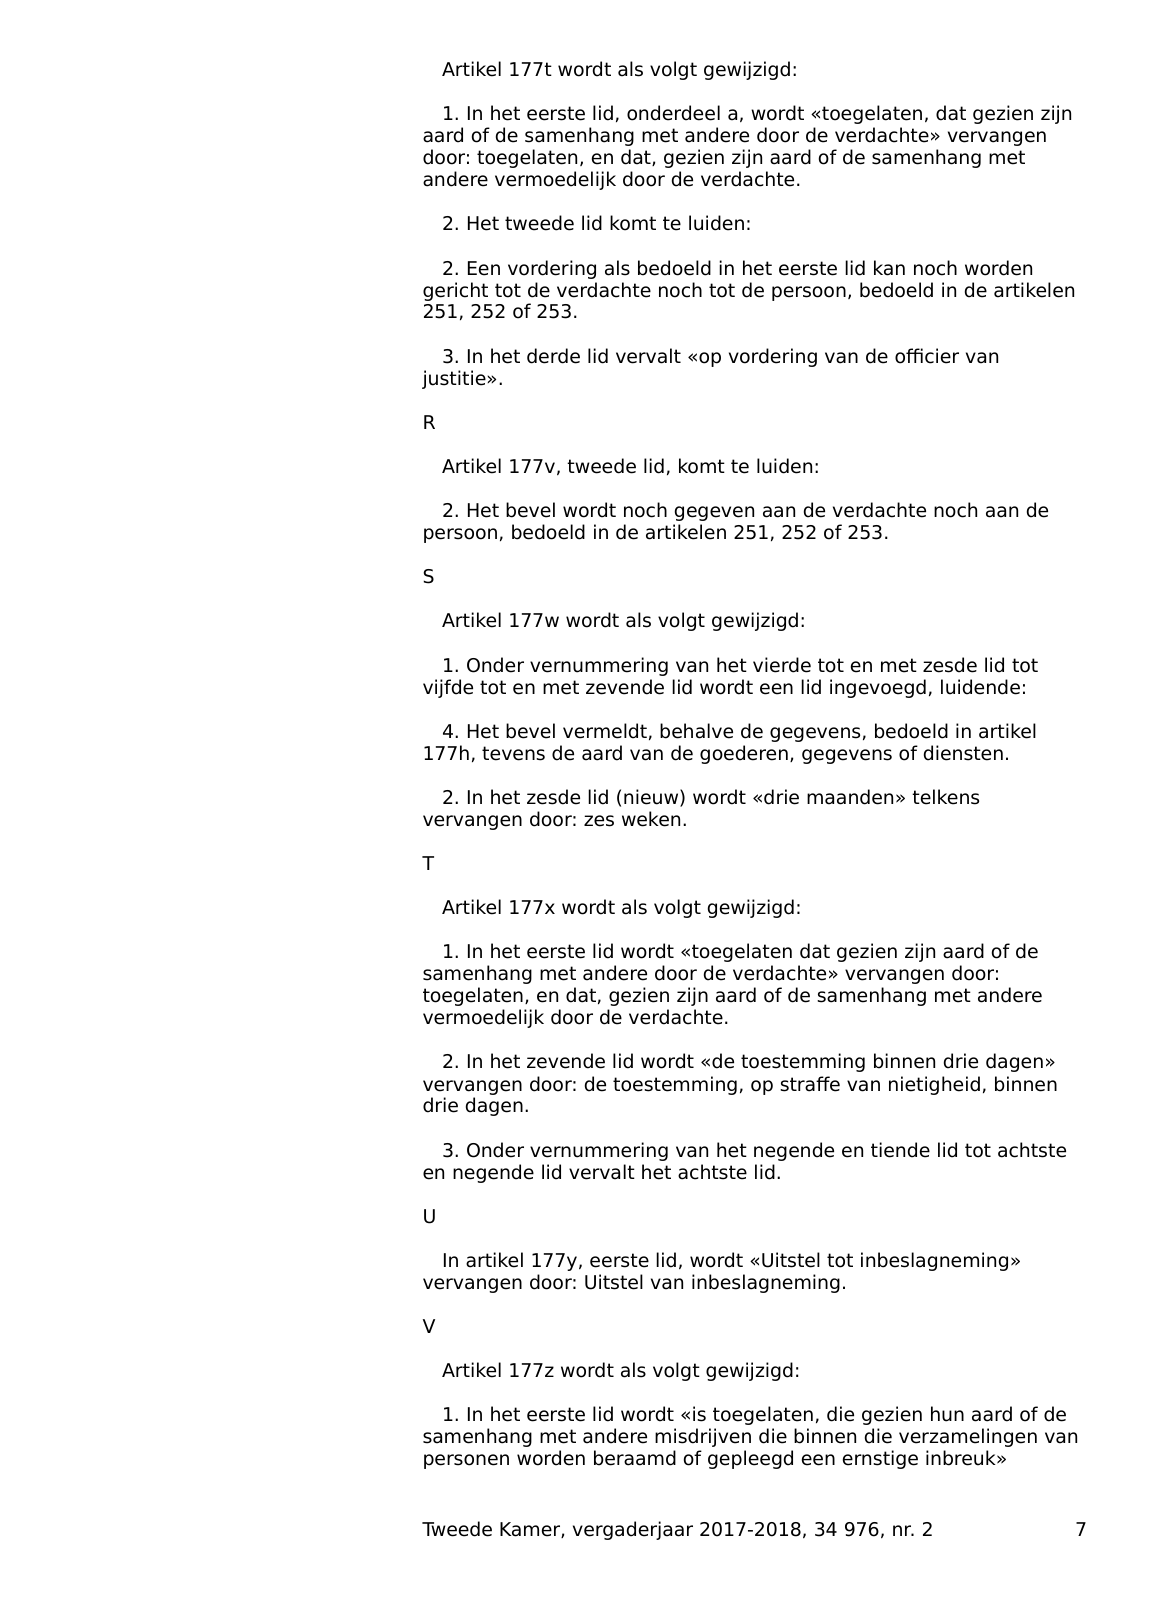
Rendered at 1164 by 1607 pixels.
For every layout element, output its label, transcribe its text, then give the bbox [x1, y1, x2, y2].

text 1. In het eerste lid wordt «toegelaten dat gezien zijn aard of de samenhang met andere door de verdachte» vervangen door: toegelaten, en dat, gezien zijn aard of de samenhang met andere vermoedelijk door de verdachte. [422, 941, 1087, 1029]
text Artikel 177v, tweede lid, komt te luiden: [422, 456, 1087, 478]
text Artikel 177z wordt als volgt gewijzigd: [422, 1360, 1087, 1382]
text 4. Het bevel vermeldt, behalve de gegevens, bedoeld in artikel 177h, tevens de aard van de goederen, gegevens of diensten. [422, 721, 1087, 765]
text In artikel 177y, eerste lid, wordt «Uitstel tot inbeslagneming» vervangen door: Uitstel van inbeslagneming. [422, 1250, 1087, 1294]
text Artikel 177x wordt als volgt gewijzigd: [422, 897, 1087, 919]
text 2. In het zevende lid wordt «de toestemming binnen drie dagen» vervangen door: de toestemming, op straffe van nietigheid, binnen drie dagen. [422, 1051, 1087, 1117]
text V [422, 1316, 1087, 1338]
text R [422, 412, 1087, 434]
text S [422, 566, 1087, 588]
text 2. Een vordering als bedoeld in het eerste lid kan noch worden gericht tot de verdachte noch tot de persoon, bedoeld in de artikelen 251, 252 of 253. [422, 257, 1087, 323]
text 2. Het bevel wordt noch gegeven aan de verdachte noch aan de persoon, bedoeld in de artikelen 251, 252 of 253. [422, 500, 1087, 544]
text 2. In het zesde lid (nieuw) wordt «drie maanden» telkens vervangen door: zes weken. [422, 787, 1087, 831]
text 1. In het eerste lid, onderdeel a, wordt «toegelaten, dat gezien zijn aard of de samenhang met andere door de verdachte» vervangen door: toegelaten, en dat, gezien zijn aard of de samenhang met andere vermoedelijk door de verdachte. [422, 103, 1087, 191]
text 1. In het eerste lid wordt «is toegelaten, die gezien hun aard of de samenhang met andere misdrijven die binnen die verzamelingen van personen worden beraamd of gepleegd een ernstige inbreuk» [422, 1404, 1087, 1470]
text Artikel 177w wordt als volgt gewijzigd: [422, 610, 1087, 632]
text 2. Het tweede lid komt te luiden: [422, 213, 1087, 235]
text U [422, 1206, 1087, 1228]
text Artikel 177t wordt als volgt gewijzigd: [422, 59, 1087, 81]
text 3. In het derde lid vervalt «op vordering van de officier van justitie». [422, 346, 1087, 389]
text 3. Onder vernummering van het negende en tiende lid tot achtste en negende lid vervalt het achtste lid. [422, 1139, 1087, 1183]
text 1. Onder vernummering van het vierde tot en met zesde lid tot vijfde tot en met zevende lid wordt een lid ingevoegd, luidende: [422, 654, 1087, 698]
text T [422, 853, 1087, 875]
